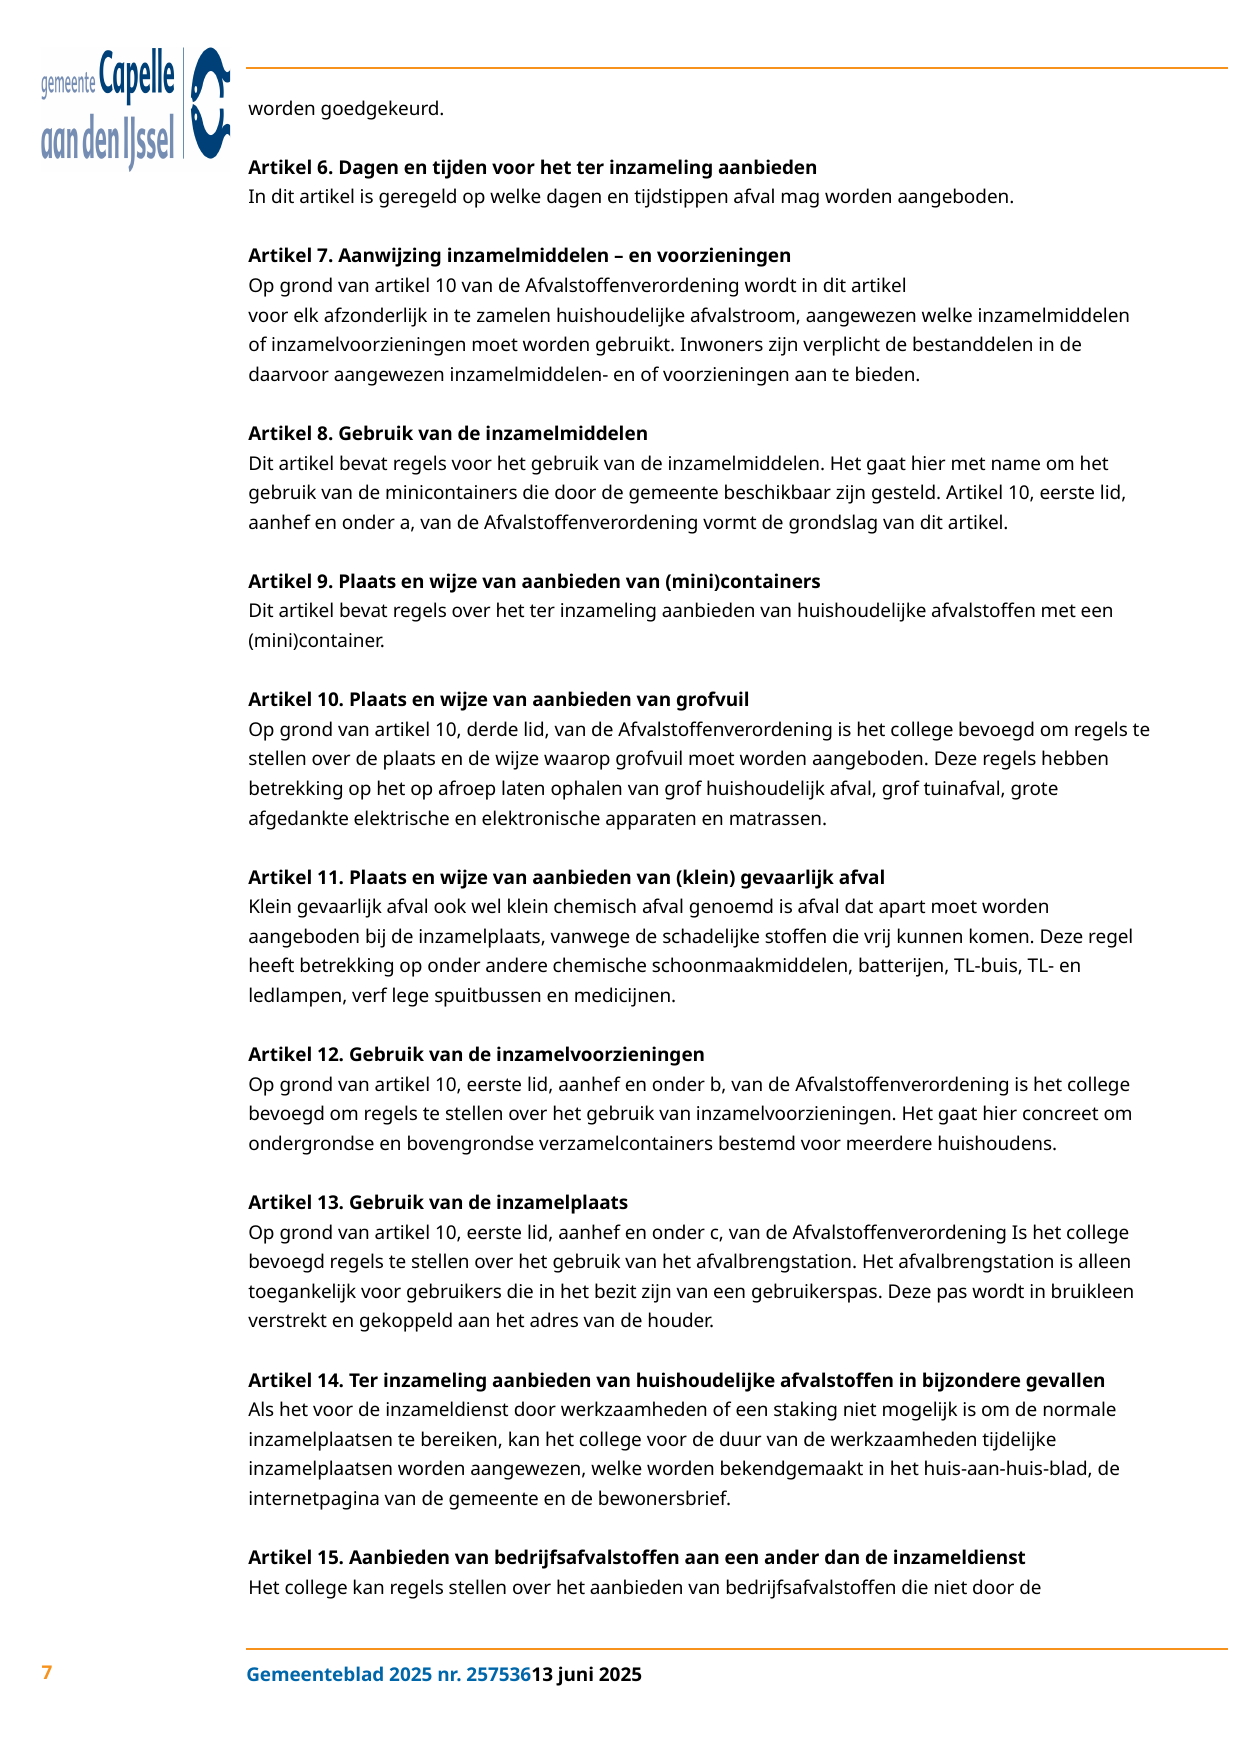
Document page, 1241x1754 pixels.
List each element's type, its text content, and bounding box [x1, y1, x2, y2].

text Dit artikel bevat regels over het ter inzameling aanbieden van huishoudelijke afvalstoffen met een (mini)container. [248, 598, 1152, 653]
text Artikel 11. Plaats en wijze van aanbieden van (klein) gevaarlijk afval [248, 864, 1152, 890]
text Dit artikel bevat regels voor het gebruik van de inzamelmiddelen. Het gaat hier met name om het gebruik van de minicontainers die door de gemeente beschikbaar zijn gesteld. Artikel 10, eerste lid, aanhef en onder a, van de Afvalstoffenverordening vormt de grondslag van dit artikel. [248, 450, 1152, 535]
text worden goedgekeurd. [248, 95, 1152, 121]
text Artikel 8. Gebruik van de inzamelmiddelen [248, 420, 1152, 446]
picture [41, 47, 231, 172]
text Het college kan regels stellen over het aanbieden van bedrijfsafvalstoffen die niet door de [248, 1574, 1152, 1600]
text In dit artikel is geregeld op welke dagen en tijdstippen afval mag worden aangeboden. [248, 183, 1152, 209]
text Op grond van artikel 10 van de Afvalstoffenverordening wordt in dit artikel voor elk afzonderlijk in te zamelen huishoudelijke afvalstroom, aangewezen welke inzamelmiddelen of inzamelvoorzieningen moet worden gebruikt. Inwoners zijn verplicht de bestanddelen in de daarvoor aangewezen inzamelmiddelen- en of voorzieningen aan te bieden. [248, 272, 1152, 387]
text Klein gevaarlijk afval ook wel klein chemisch afval genoemd is afval dat apart moet worden aangeboden bij de inzamelplaats, vanwege de schadelijke stoffen die vrij kunnen komen. Deze regel heeft betrekking op onder andere chemische schoonmaakmiddelen, batterijen, TL-buis, TL- en ledlampen, verf lege spuitbussen en medicijnen. [248, 893, 1152, 1008]
text Artikel 13. Gebruik van de inzamelplaats [248, 1189, 1152, 1215]
text Artikel 12. Gebruik van de inzamelvoorzieningen [248, 1041, 1152, 1067]
text Artikel 9. Plaats en wijze van aanbieden van (mini)containers [248, 568, 1152, 594]
text Artikel 6. Dagen en tijden voor het ter inzameling aanbieden [248, 154, 1152, 180]
text Op grond van artikel 10, derde lid, van de Afvalstoffenverordening is het college bevoegd om regels te stellen over de plaats en de wijze waarop grofvuil moet worden aangeboden. Deze regels hebben betrekking op het op afroep laten ophalen van grof huishoudelijk afval, grof tuinafval, grote afgedankte elektrische en elektronische apparaten en matrassen. [248, 716, 1152, 831]
text Op grond van artikel 10, eerste lid, aanhef en onder b, van de Afvalstoffenverordening is het college bevoegd om regels te stellen over het gebruik van inzamelvoorzieningen. Het gaat hier concreet om ondergrondse en bovengrondse verzamelcontainers bestemd voor meerdere huishoudens. [248, 1071, 1152, 1156]
text Artikel 15. Aanbieden van bedrijfsafvalstoffen aan een ander dan de inzameldienst [248, 1544, 1152, 1570]
text Op grond van artikel 10, eerste lid, aanhef en onder c, van de Afvalstoffenverordening Is het college bevoegd regels te stellen over het gebruik van het afvalbrengstation. Het afvalbrengstation is alleen toegankelijk voor gebruikers die in het bezit zijn van een gebruikerspas. Deze pas wordt in bruikleen verstrekt en gekoppeld aan het adres van de houder. [248, 1219, 1152, 1333]
text Artikel 14. Ter inzameling aanbieden van huishoudelijke afvalstoffen in bijzondere gevallen [248, 1367, 1152, 1393]
text Als het voor de inzameldienst door werkzaamheden of een staking niet mogelijk is om de normale inzamelplaatsen te bereiken, kan het college voor de duur van de werkzaamheden tijdelijke inzamelplaatsen worden aangewezen, welke worden bekendgemaakt in het huis-aan-huis-blad, de internetpagina van de gemeente en de bewonersbrief. [248, 1396, 1152, 1511]
text Artikel 10. Plaats en wijze van aanbieden van grofvuil [248, 686, 1152, 712]
text Artikel 7. Aanwijzing inzamelmiddelen – en voorzieningen [248, 243, 1152, 268]
